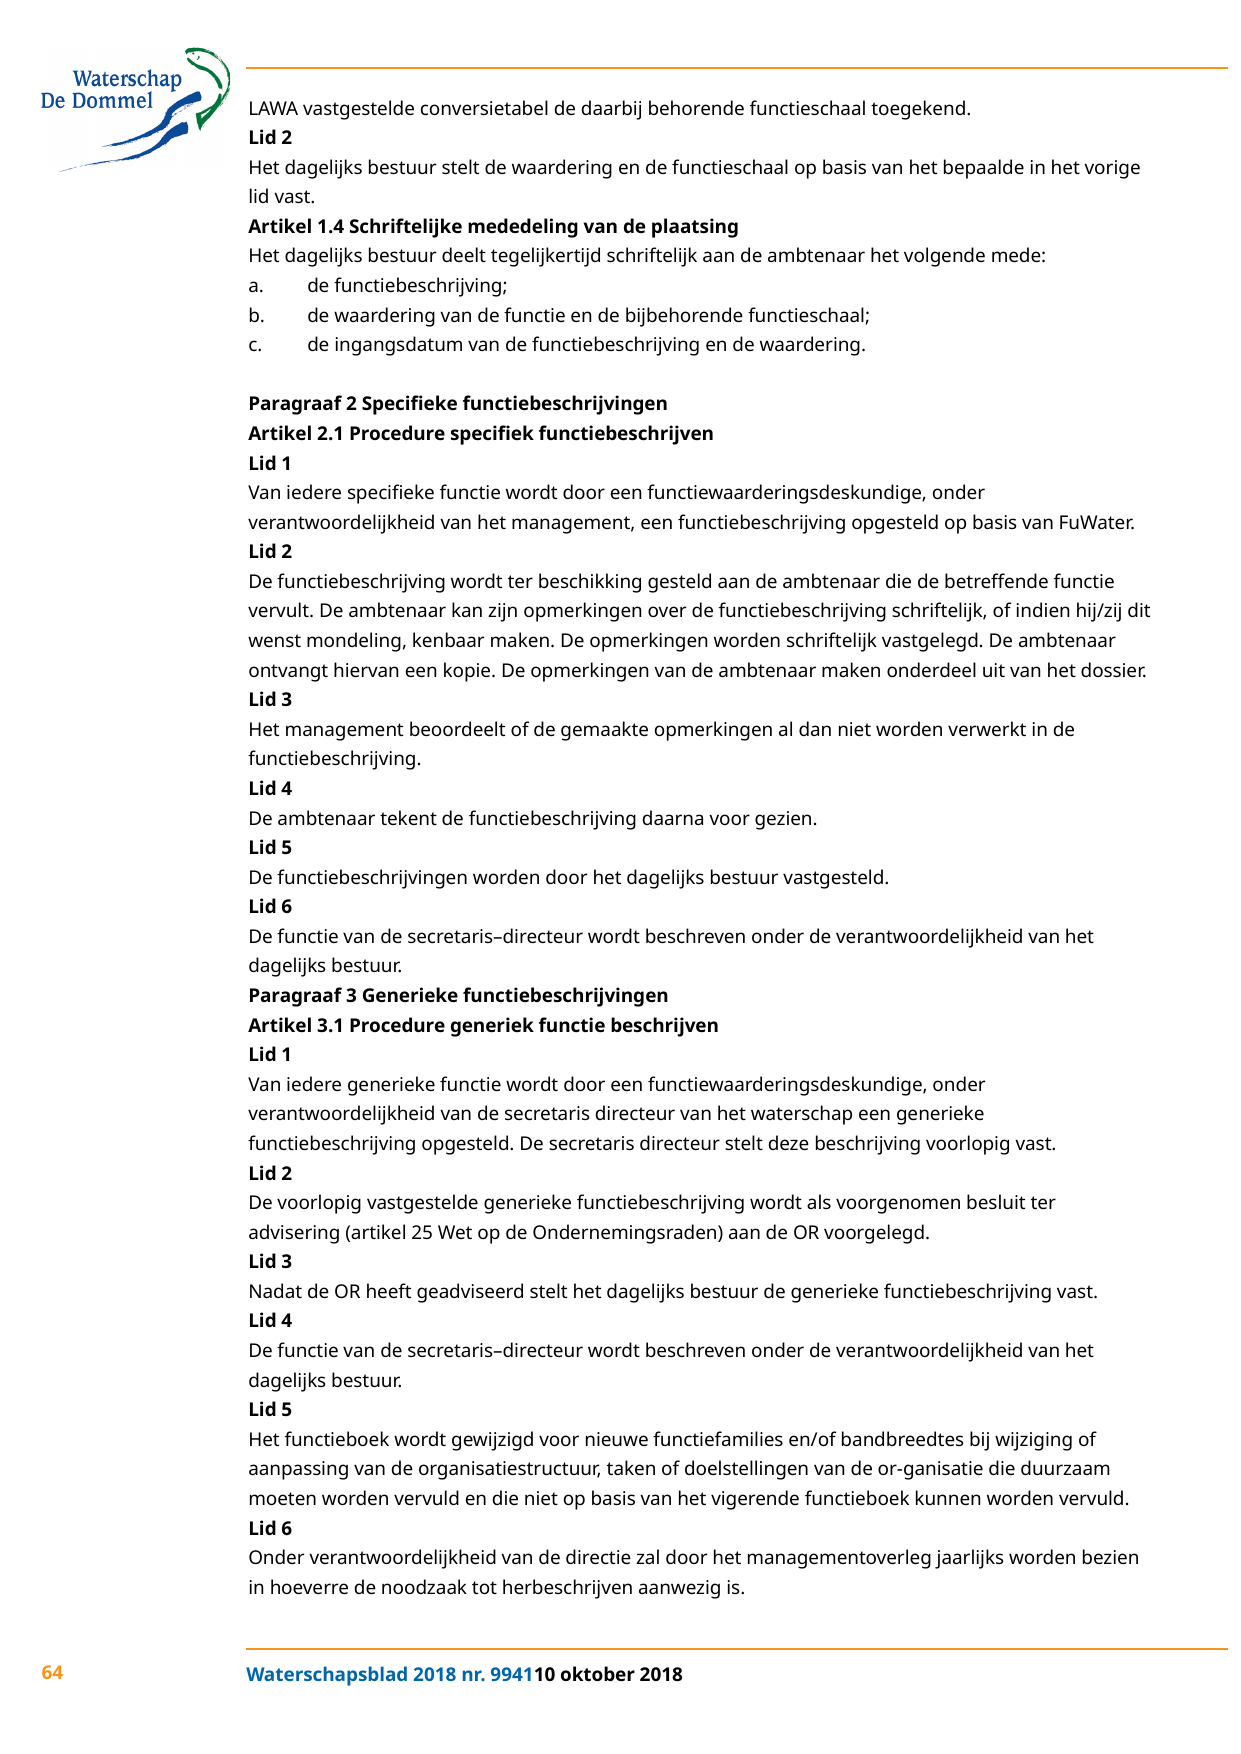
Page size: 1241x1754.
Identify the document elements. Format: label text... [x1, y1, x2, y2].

text Lid 6 [248, 893, 1152, 919]
text LAWA vastgestelde conversietabel de daarbij behorende functieschaal toegekend. [248, 95, 1152, 121]
text Het functieboek wordt gewijzigd voor nieuwe functiefamilies en/of bandbreedtes bij wijziging of aanpassing van de organisatiestructuur, taken of doelstellingen van de or-ganisatie die duurzaam moeten worden vervuld en die niet op basis van het vigerende functieboek kunnen worden vervuld. [248, 1426, 1152, 1511]
text Lid 4 [248, 775, 1152, 801]
text De functie van de secretaris–directeur wordt beschreven onder de verantwoordelijkheid van het dagelijks bestuur. [248, 923, 1152, 978]
text Nadat de OR heeft geadviseerd stelt het dagelijks bestuur de generieke functiebeschrijving vast. [248, 1278, 1152, 1304]
text Lid 5 [248, 834, 1152, 860]
text Lid 5 [248, 1396, 1152, 1422]
text Van iedere generieke functie wordt door een functiewaarderingsdeskundige, onder verantwoordelijkheid van de secretaris directeur van het waterschap een generieke functiebeschrijving opgesteld. De secretaris directeur stelt deze beschrijving voorlopig vast. [248, 1071, 1152, 1156]
text De functie van de secretaris–directeur wordt beschreven onder de verantwoordelijkheid van het dagelijks bestuur. [248, 1337, 1152, 1393]
text Het dagelijks bestuur stelt de waardering en de functieschaal op basis van het bepaalde in het vorige lid vast. [248, 154, 1152, 209]
text Lid 2 [248, 124, 1152, 150]
text De functiebeschrijvingen worden door het dagelijks bestuur vastgesteld. [248, 864, 1152, 890]
list de ingangsdatum van de functiebeschrijving en de waardering. [248, 331, 1152, 357]
text Lid 2 [248, 1160, 1152, 1186]
text Lid 1 [248, 1041, 1152, 1067]
text Lid 1 [248, 450, 1152, 476]
text Lid 4 [248, 1308, 1152, 1333]
text Van iedere specifieke functie wordt door een functiewaarderingsdeskundige, onder verantwoordelijkheid van het management, een functiebeschrijving opgesteld op basis van FuWater. [248, 479, 1152, 535]
text De ambtenaar tekent de functiebeschrijving daarna voor gezien. [248, 805, 1152, 831]
text Lid 6 [248, 1515, 1152, 1541]
list de waardering van de functie en de bijbehorende functieschaal; [248, 302, 1152, 328]
text Het management beoordeelt of de gemaakte opmerkingen al dan niet worden verwerkt in de functiebeschrijving. [248, 716, 1152, 771]
list de functiebeschrijving; [248, 272, 1152, 298]
text Paragraaf 2 Specifieke functiebeschrijvingen [248, 391, 1152, 416]
text Lid 3 [248, 686, 1152, 712]
text Artikel 1.4 Schriftelijke mededeling van de plaatsing [248, 213, 1152, 239]
picture [41, 47, 231, 172]
text Onder verantwoordelijkheid van de directie zal door het managementoverleg jaarlijks worden bezien in hoeverre de noodzaak tot herbeschrijven aanwezig is. [248, 1544, 1152, 1600]
text De functiebeschrijving wordt ter beschikking gesteld aan de ambtenaar die de betreffende functie vervult. De ambtenaar kan zijn opmerkingen over de functiebeschrijving schriftelijk, of indien hij/zij dit wenst mondeling, kenbaar maken. De opmerkingen worden schriftelijk vastgelegd. De ambtenaar ontvangt hiervan een kopie. De opmerkingen van de ambtenaar maken onderdeel uit van het dossier. [248, 568, 1152, 683]
text Paragraaf 3 Generieke functiebeschrijvingen [248, 982, 1152, 1008]
text Lid 3 [248, 1248, 1152, 1274]
text Lid 2 [248, 538, 1152, 564]
text Het dagelijks bestuur deelt tegelijkertijd schriftelijk aan de ambtenaar het volgende mede: [248, 243, 1152, 268]
text Artikel 2.1 Procedure specifiek functiebeschrijven [248, 420, 1152, 446]
text De voorlopig vastgestelde generieke functiebeschrijving wordt als voorgenomen besluit ter advisering (artikel 25 Wet op de Ondernemingsraden) aan de OR voorgelegd. [248, 1189, 1152, 1245]
text Artikel 3.1 Procedure generiek functie beschrijven [248, 1012, 1152, 1038]
